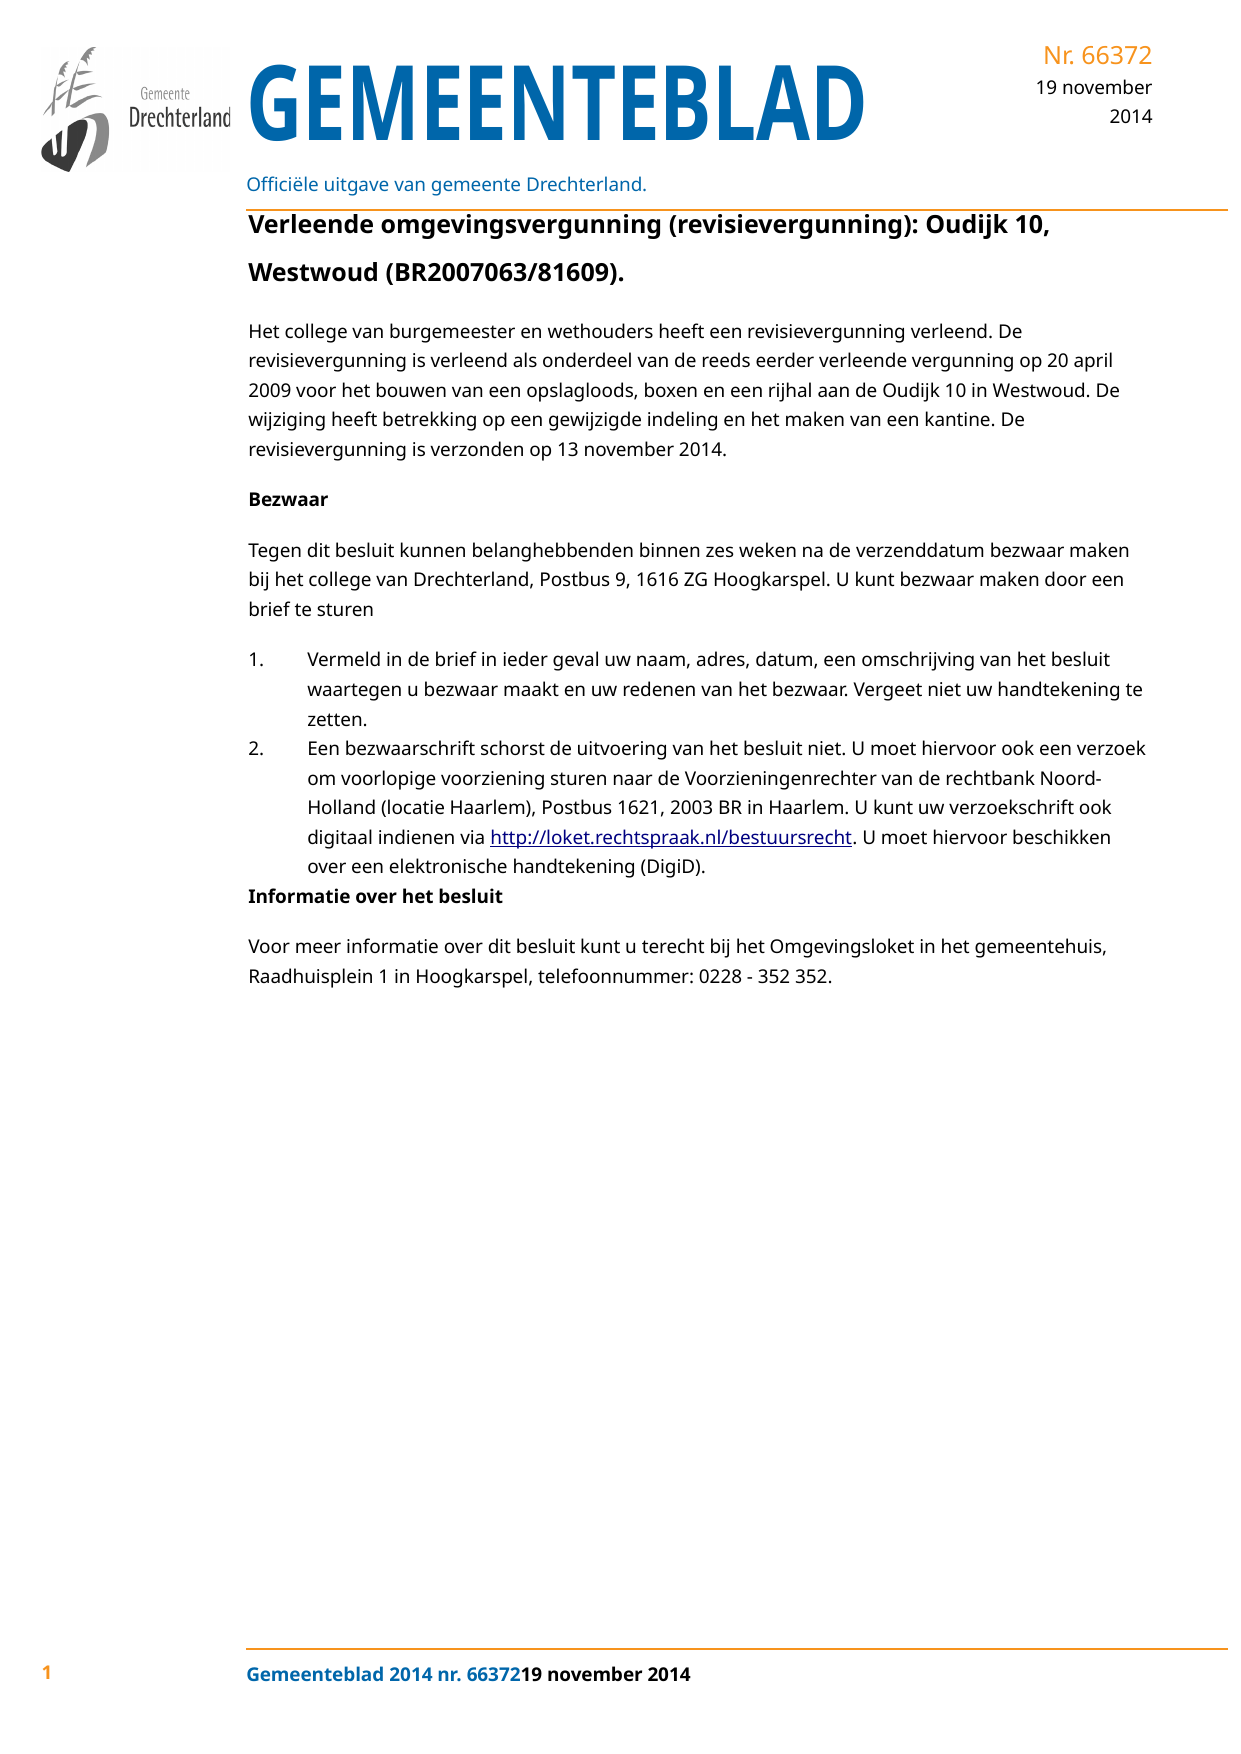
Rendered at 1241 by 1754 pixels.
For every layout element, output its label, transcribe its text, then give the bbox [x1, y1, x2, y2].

list Vermeld in de brief in ieder geval uw naam, adres, datum, een omschrijving van het besluit waartegen u bezwaar maakt en uw redenen van het bezwaar. Vergeet niet uw handtekening te zetten. [248, 647, 1152, 732]
text Verleende omgevingsvergunning (revisievergunning): Oudijk 10, Westwoud (BR2007063/81609). [248, 211, 1152, 288]
text Het college van burgemeester en wethouders heeft een revisievergunning verleend. De revisievergunning is verleend als onderdeel van de reeds eerder verleende vergunning op 20 april 2009 voor het bouwen van een opslagloods, boxen en een rijhal aan de Oudijk 10 in Westwoud. De wijziging heeft betrekking op een gewijzigde indeling en het maken van een kantine. De revisievergunning is verzonden op 13 november 2014. [248, 318, 1152, 462]
text Bezwaar [248, 487, 1152, 512]
text Informatie over het besluit [248, 883, 1152, 909]
text Voor meer informatie over dit besluit kunt u terecht bij het Omgevingsloket in het gemeentehuis, Raadhuisplein 1 in Hoogkarspel, telefoonnummer: 0228 - 352 352. [248, 934, 1152, 989]
picture [41, 47, 231, 172]
list Een bezwaarschrift schorst de uitvoering van het besluit niet. U moet hiervoor ook een verzoek om voorlopige voorziening sturen naar de Voorzieningenrechter van de rechtbank Noord-Holland (locatie Haarlem), Postbus 1621, 2003 BR in Haarlem. U kunt uw verzoekschrift ook digitaal indienen via http://loket.rechtspraak.nl/bestuursrecht. U moet hiervoor beschikken over een elektronische handtekening (DigiD). [248, 735, 1152, 879]
text Tegen dit besluit kunnen belanghebbenden binnen zes weken na de verzenddatum bezwaar maken bij het college van Drechterland, Postbus 9, 1616 ZG Hoogkarspel. U kunt bezwaar maken door een brief te sturen [248, 537, 1152, 622]
